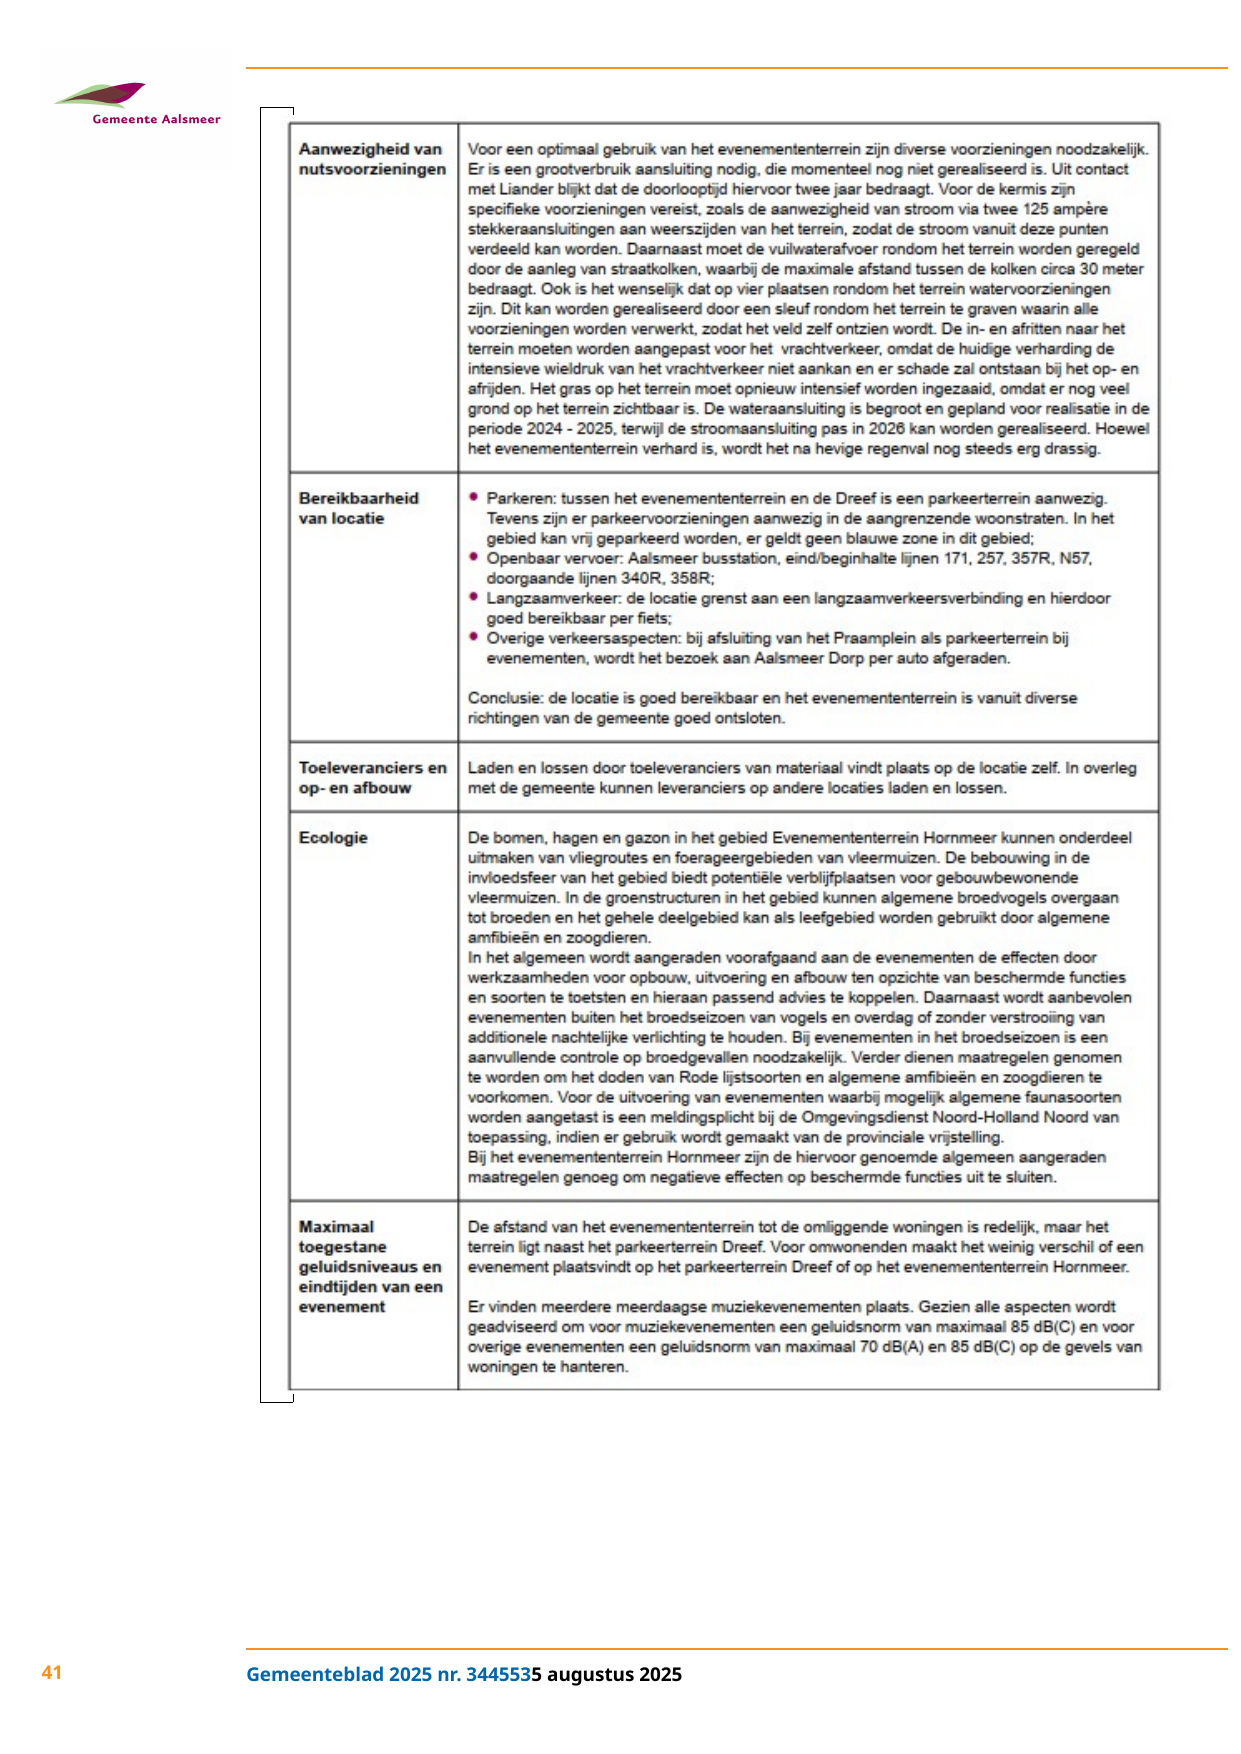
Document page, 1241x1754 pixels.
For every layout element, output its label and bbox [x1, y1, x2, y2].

picture [41, 47, 231, 172]
picture [268, 115, 1173, 1394]
